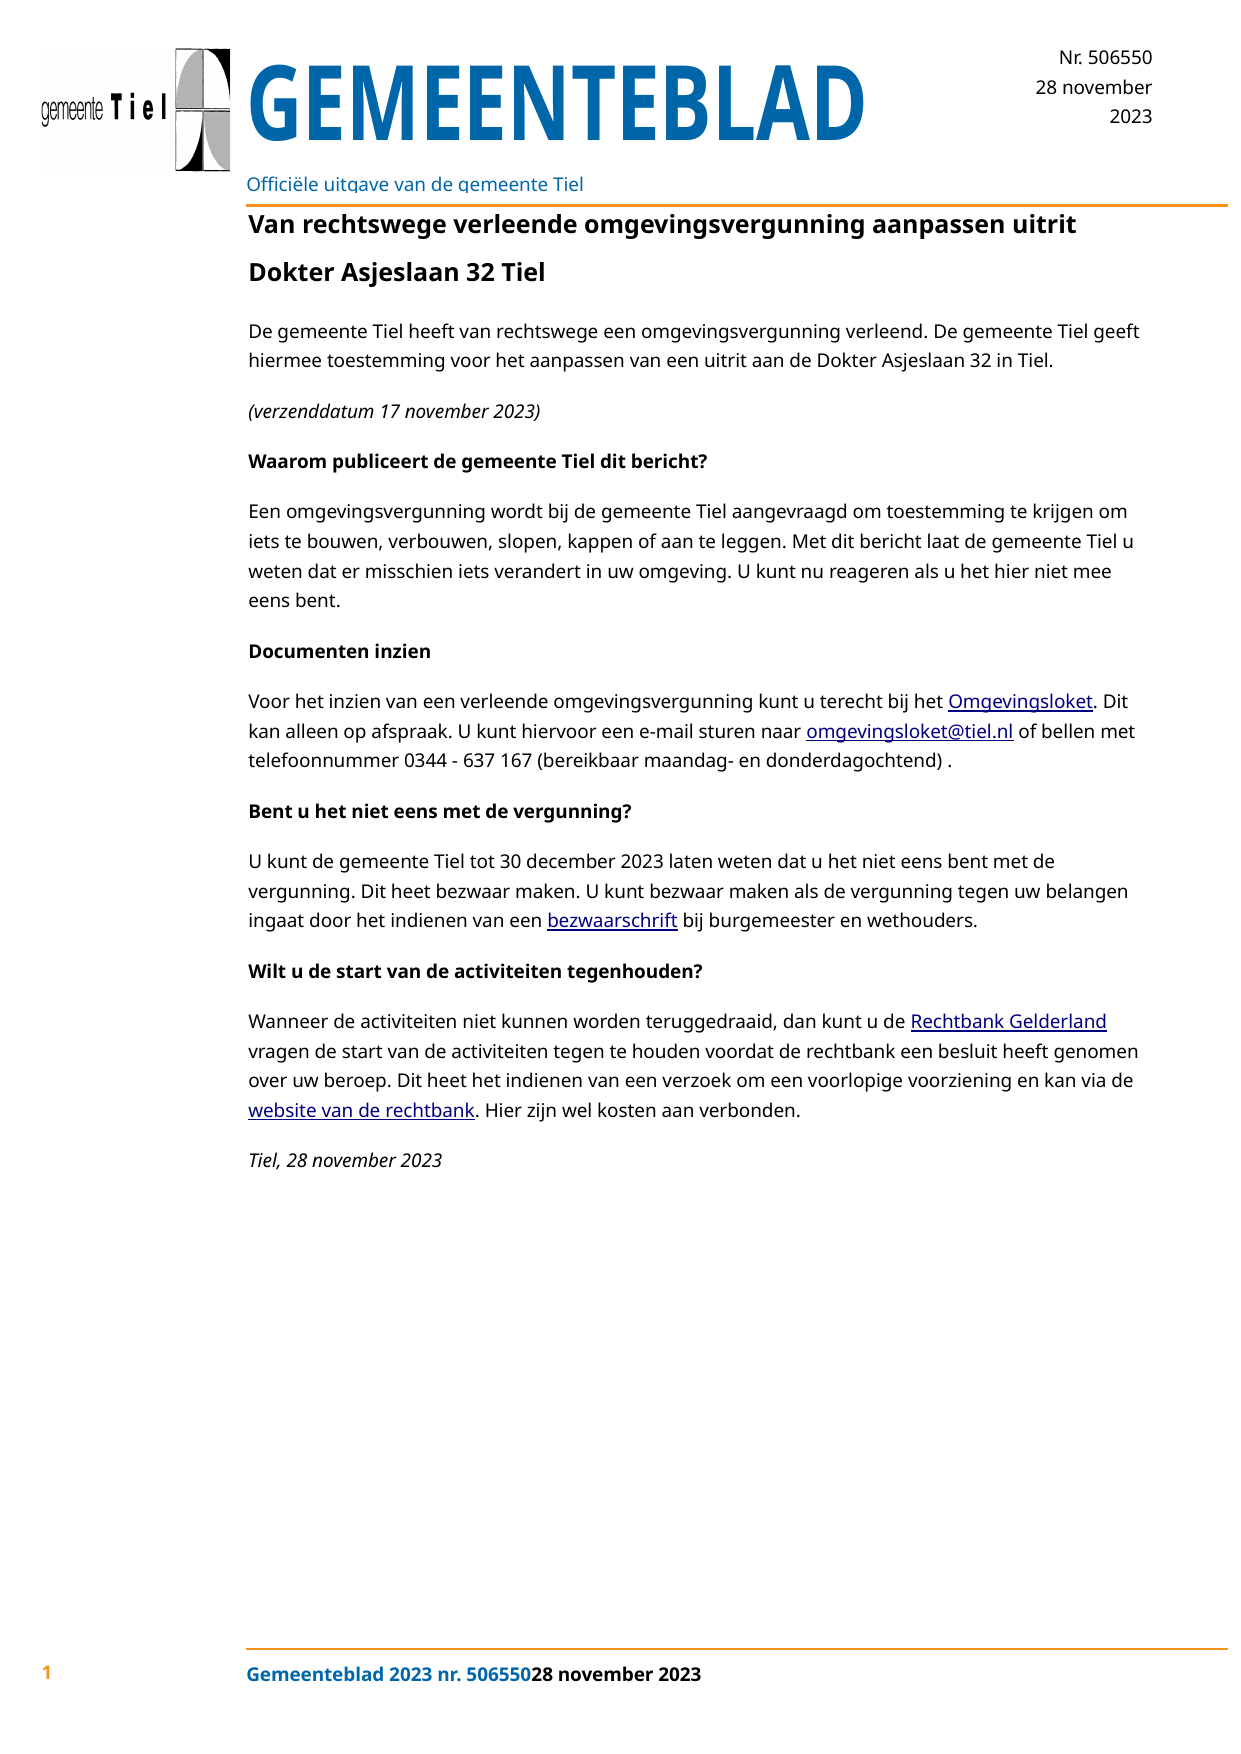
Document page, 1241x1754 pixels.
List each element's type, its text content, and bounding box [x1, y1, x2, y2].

text Wanneer de activiteiten niet kunnen worden teruggedraaid, dan kunt u de Rechtbank Gelderland vragen de start van de activiteiten tegen te houden voordat de rechtbank een besluit heeft genomen over uw beroep. Dit heet het indienen van een verzoek om een voorlopige voorziening en kan via de website van de rechtbank. Hier zijn wel kosten aan verbonden. [248, 1008, 1152, 1123]
text Voor het inzien van een verleende omgevingsvergunning kunt u terecht bij het Omgevingsloket. Dit kan alleen op afspraak. U kunt hiervoor een e-mail sturen naar omgevingsloket@tiel.nl of bellen met telefoonnummer 0344 - 637 167 (bereikbaar maandag- en donderdagochtend) . [248, 688, 1152, 773]
text Waarom publiceert de gemeente Tiel dit bericht? [248, 448, 1152, 474]
text Bent u het niet eens met de vergunning? [248, 798, 1152, 824]
text De gemeente Tiel heeft van rechtswege een omgevingsvergunning verleend. De gemeente Tiel geeft hiermee toestemming voor het aanpassen van een uitrit aan de Dokter Asjeslaan 32 in Tiel. [248, 318, 1152, 373]
text Tiel, 28 november 2023 [248, 1147, 1152, 1173]
text Van rechtswege verleende omgevingsvergunning aanpassen uitrit Dokter Asjeslaan 32 Tiel [248, 207, 1152, 288]
picture [41, 47, 231, 172]
text Een omgevingsvergunning wordt bij de gemeente Tiel aangevraagd om toestemming te krijgen om iets te bouwen, verbouwen, slopen, kappen of aan te leggen. Met dit bericht laat de gemeente Tiel u weten dat er misschien iets verandert in uw omgeving. U kunt nu reageren als u het hier niet mee eens bent. [248, 499, 1152, 613]
text (verzenddatum 17 november 2023) [248, 398, 1152, 424]
text Wilt u de start van de activiteiten tegenhouden? [248, 958, 1152, 984]
text U kunt de gemeente Tiel tot 30 december 2023 laten weten dat u het niet eens bent met de vergunning. Dit heet bezwaar maken. U kunt bezwaar maken als de vergunning tegen uw belangen ingaat door het indienen van een bezwaarschrift bij burgemeester en wethouders. [248, 848, 1152, 933]
text Documenten inzien [248, 638, 1152, 664]
